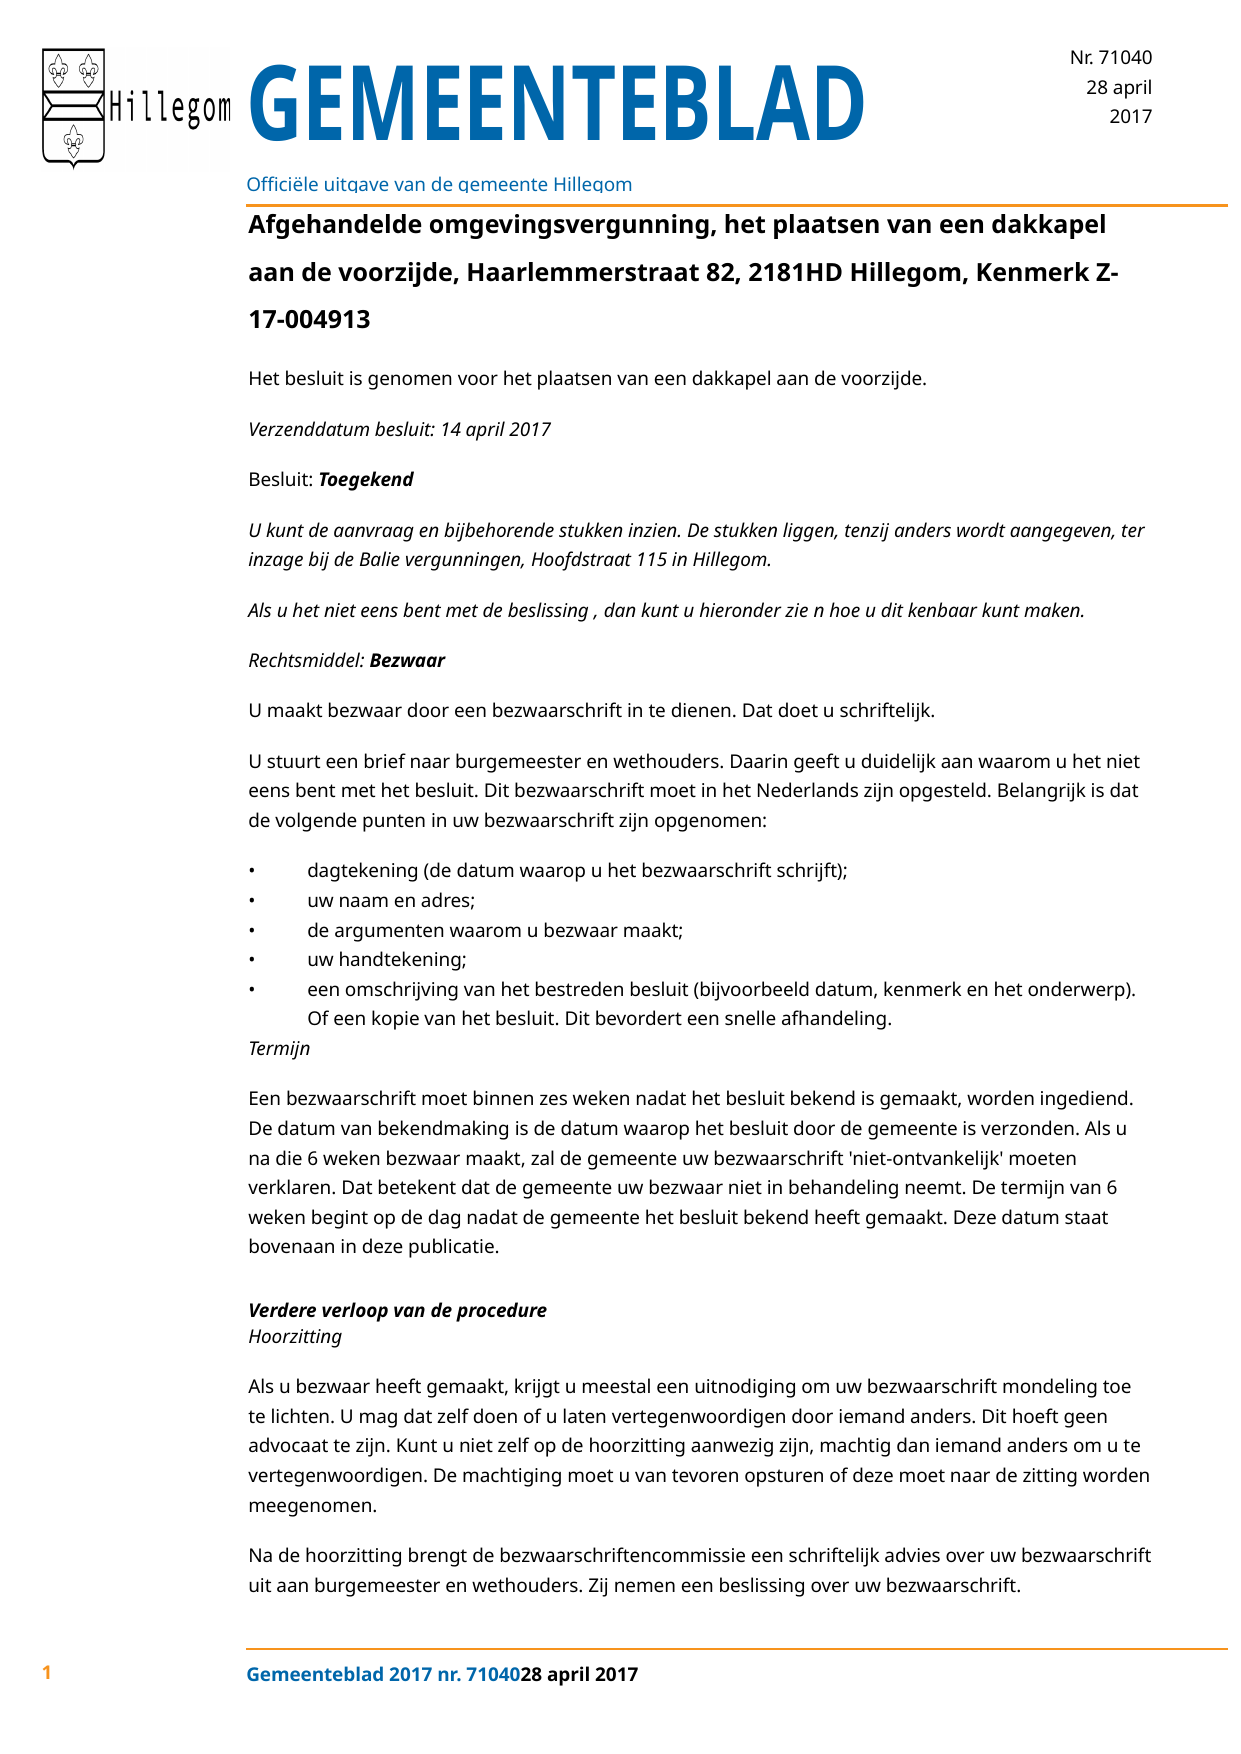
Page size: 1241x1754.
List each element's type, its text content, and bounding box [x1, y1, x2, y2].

list een omschrijving van het bestreden besluit (bijvoorbeeld datum, kenmerk en het onderwerp). Of een kopie van het besluit. Dit bevordert een snelle afhandeling. [248, 976, 1152, 1031]
text Termijn [248, 1035, 1152, 1061]
list dagtekening (de datum waarop u het bezwaarschrift schrijft); [248, 858, 1152, 883]
text U stuurt een brief naar burgemeester en wethouders. Daarin geeft u duidelijk aan waarom u het niet eens bent met het besluit. Dit bezwaarschrift moet in het Nederlands zijn opgesteld. Belangrijk is dat de volgende punten in uw bezwaarschrift zijn opgenomen: [248, 748, 1152, 833]
text Een bezwaarschrift moet binnen zes weken nadat het besluit bekend is gemaakt, worden ingediend. De datum van bekendmaking is de datum waarop het besluit door de gemeente is verzonden. Als u na die 6 weken bezwaar maakt, zal de gemeente uw bezwaarschrift 'niet-ontvankelijk' moeten verklaren. Dat betekent dat de gemeente uw bezwaar niet in behandeling neemt. De termijn van 6 weken begint op de dag nadat de gemeente het besluit bekend heeft gemaakt. Deze datum staat bovenaan in deze publicatie. [248, 1086, 1152, 1259]
text Besluit: Toegekend [248, 466, 1152, 492]
list de argumenten waarom u bezwaar maakt; [248, 917, 1152, 942]
list uw naam en adres; [248, 887, 1152, 913]
text Verzenddatum besluit: 14 april 2017 [248, 416, 1152, 442]
text Het besluit is genomen voor het plaatsen van een dakkapel aan de voorzijde. [248, 366, 1152, 391]
text U kunt de aanvraag en bijbehorende stukken inzien. De stukken liggen, tenzij anders wordt aangegeven, ter inzage bij de Balie vergunningen, Hoofdstraat 115 in Hillegom. [248, 517, 1152, 572]
text Als u het niet eens bent met de beslissing , dan kunt u hieronder zie n hoe u dit kenbaar kunt maken. [248, 597, 1152, 622]
list uw handtekening; [248, 946, 1152, 972]
text Na de hoorzitting brengt de bezwaarschriftencommissie een schriftelijk advies over uw bezwaarschrift uit aan burgemeester en wethouders. Zij nemen een beslissing over uw bezwaarschrift. [248, 1542, 1152, 1598]
text Afgehandelde omgevingsvergunning, het plaatsen van een dakkapel aan de voorzijde, Haarlemmerstraat 82, 2181HD Hillegom, Kenmerk Z-17-004913 [248, 207, 1152, 336]
text Verdere verloop van de procedure [248, 1297, 1152, 1323]
text Als u bezwaar heeft gemaakt, krijgt u meestal een uitnodiging om uw bezwaarschrift mondeling toe te lichten. U mag dat zelf doen of u laten vertegenwoordigen door iemand anders. Dit hoeft geen advocaat te zijn. Kunt u niet zelf op de hoorzitting aanwezig zijn, machtig dan iemand anders om u te vertegenwoordigen. De machtiging moet u van tevoren opsturen of deze moet naar de zitting worden meegenomen. [248, 1373, 1152, 1518]
text U maakt bezwaar door een bezwaarschrift in te dienen. Dat doet u schriftelijk. [248, 698, 1152, 723]
text Rechtsmiddel: Bezwaar [248, 647, 1152, 673]
picture [41, 47, 231, 172]
text Hoorzitting [248, 1323, 1152, 1349]
